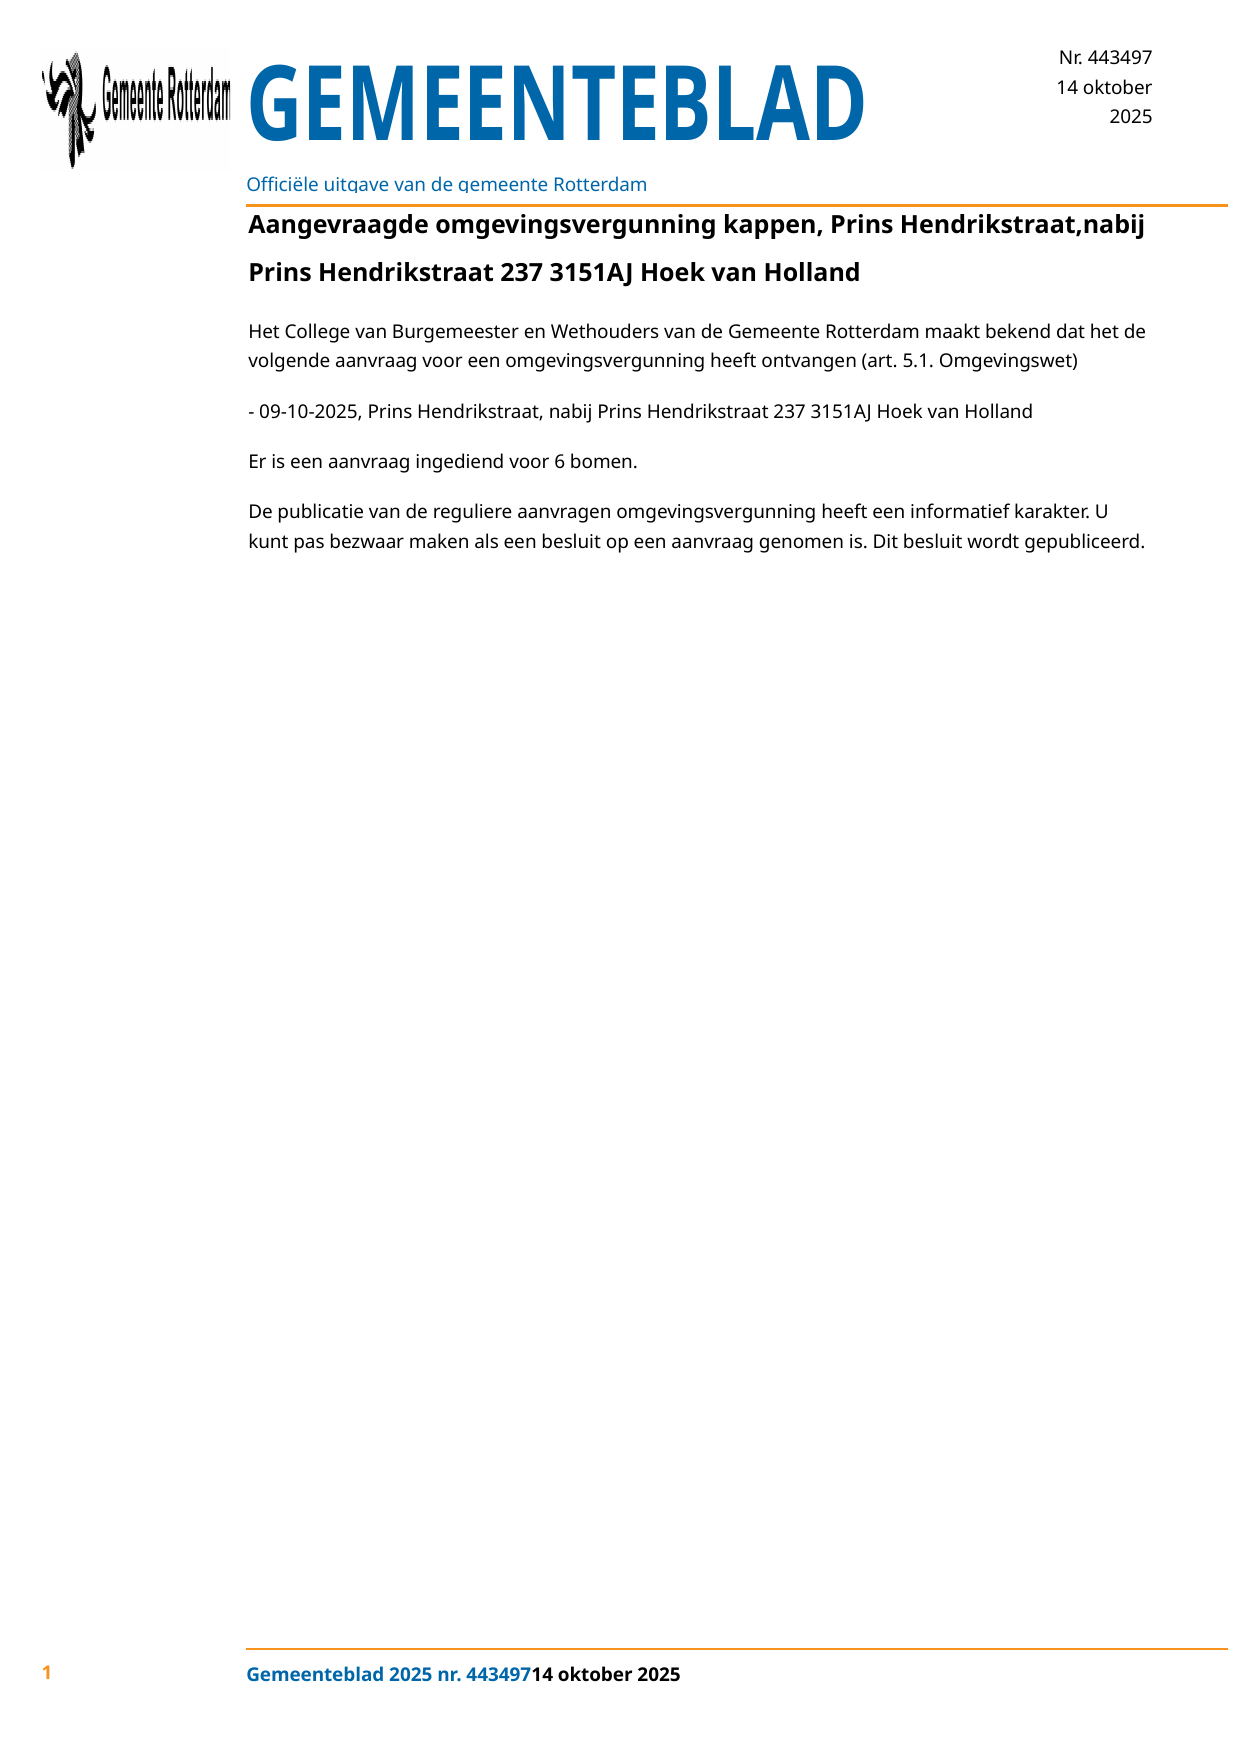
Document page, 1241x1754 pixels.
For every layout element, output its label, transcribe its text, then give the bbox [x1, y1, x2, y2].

text Aangevraagde omgevingsvergunning kappen, Prins Hendrikstraat,nabij Prins Hendrikstraat 237 3151AJ Hoek van Holland [248, 207, 1152, 288]
text - 09-10-2025, Prins Hendrikstraat, nabij Prins Hendrikstraat 237 3151AJ Hoek van Holland [248, 398, 1152, 424]
text De publicatie van de reguliere aanvragen omgevingsvergunning heeft een informatief karakter. U kunt pas bezwaar maken als een besluit op een aanvraag genomen is. Dit besluit wordt gepubliceerd. [248, 499, 1152, 554]
text Het College van Burgemeester en Wethouders van de Gemeente Rotterdam maakt bekend dat het de volgende aanvraag voor een omgevingsvergunning heeft ontvangen (art. 5.1. Omgevingswet) [248, 318, 1152, 373]
text Er is een aanvraag ingediend voor 6 bomen. [248, 448, 1152, 474]
picture [41, 47, 231, 172]
